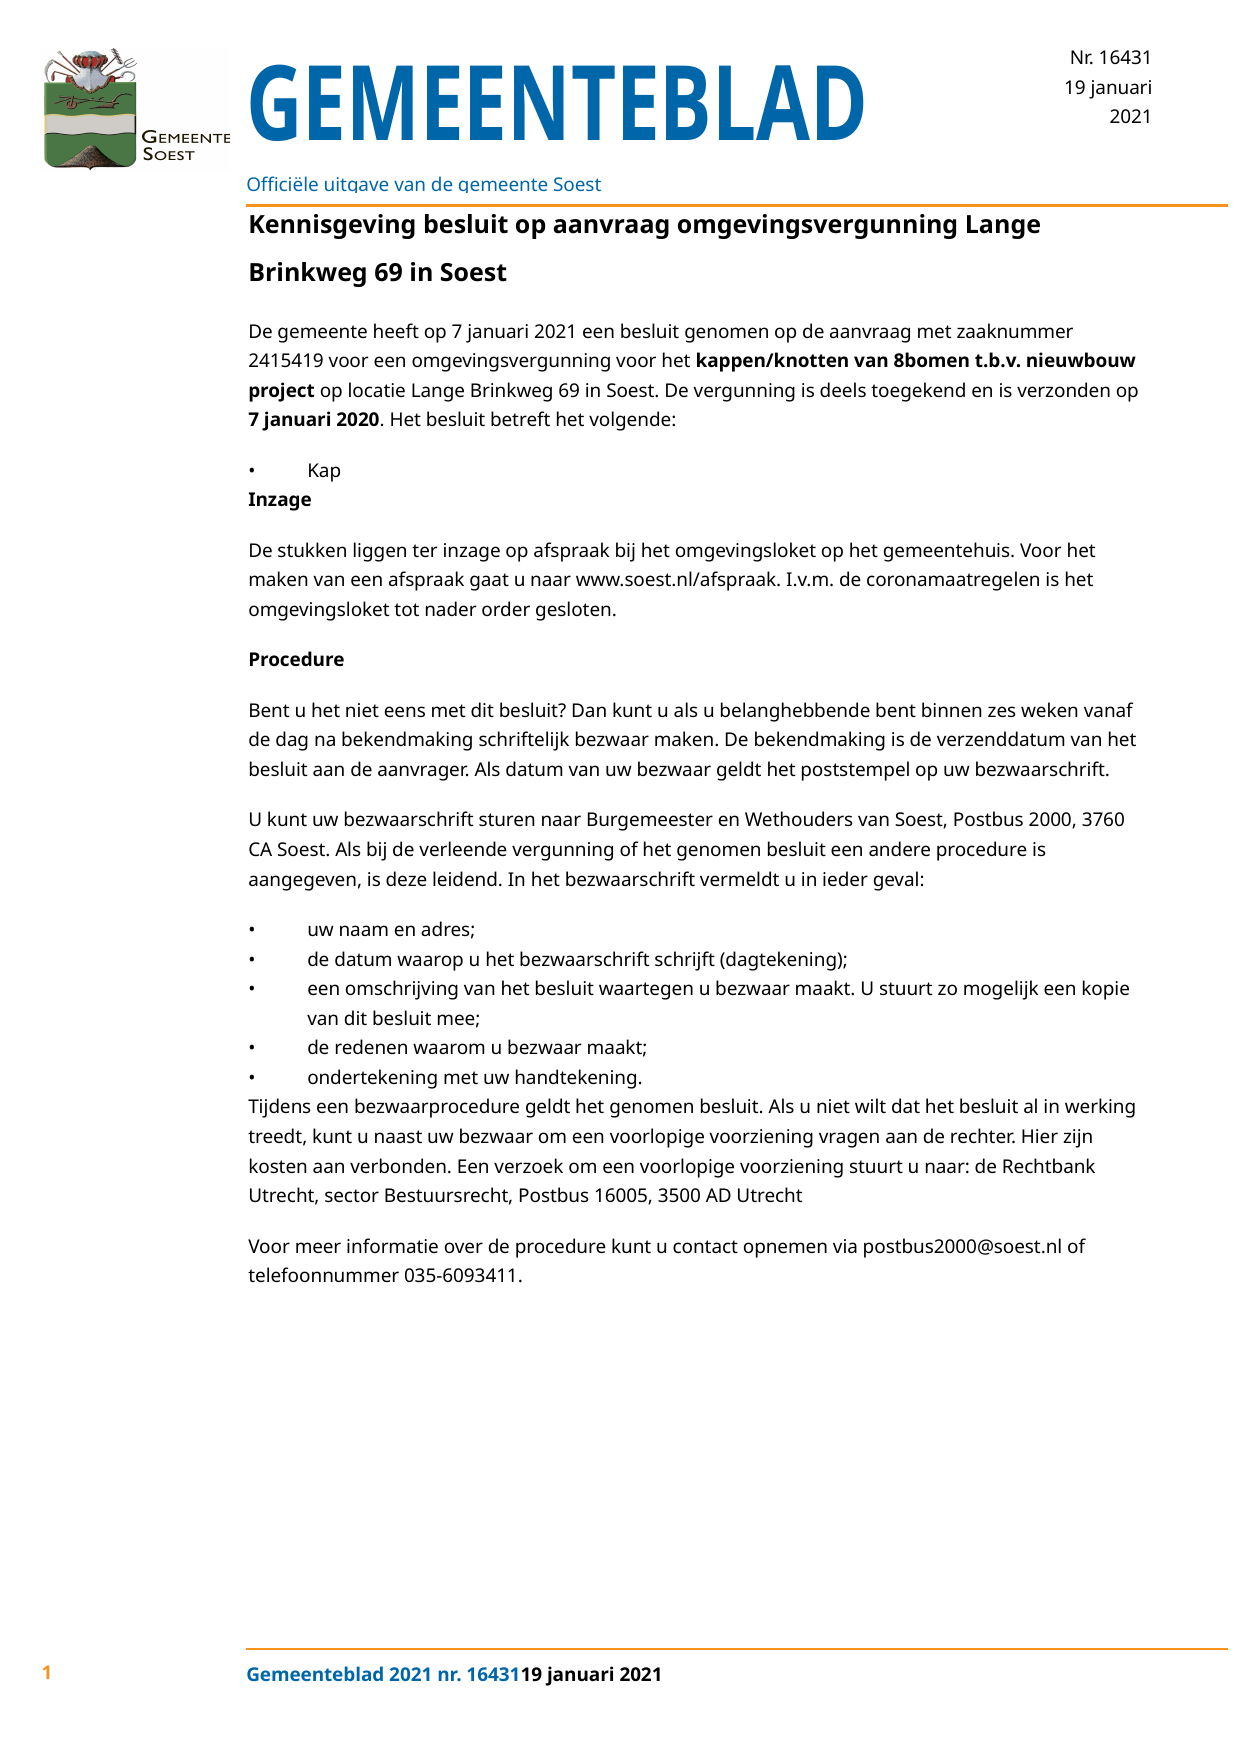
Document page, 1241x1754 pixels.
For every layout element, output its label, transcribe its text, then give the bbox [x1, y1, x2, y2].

text U kunt uw bezwaarschrift sturen naar Burgemeester en Wethouders van Soest, Postbus 2000, 3760 CA Soest. Als bij de verleende vergunning of het genomen besluit een andere procedure is aangegeven, is deze leidend. In het bezwaarschrift vermeldt u in ieder geval: [248, 807, 1152, 892]
text Tijdens een bezwaarprocedure geldt het genomen besluit. Als u niet wilt dat het besluit al in werking treedt, kunt u naast uw bezwaar om een voorlopige voorziening vragen aan de rechter. Hier zijn kosten aan verbonden. Een verzoek om een voorlopige voorziening stuurt u naar: de Rechtbank Utrecht, sector Bestuursrecht, Postbus 16005, 3500 AD Utrecht [248, 1094, 1152, 1208]
text De stukken liggen ter inzage op afspraak bij het omgevingsloket op het gemeentehuis. Voor het maken van een afspraak gaat u naar www.soest.nl/afspraak. I.v.m. de coronamaatregelen is het omgevingsloket tot nader order gesloten. [248, 537, 1152, 622]
list de datum waarop u het bezwaarschrift schrijft (dagtekening); [248, 946, 1152, 972]
text Procedure [248, 647, 1152, 672]
text De gemeente heeft op 7 januari 2021 een besluit genomen op de aanvraag met zaaknummer 2415419 voor een omgevingsvergunning voor het kappen/knotten van 8bomen t.b.v. nieuwbouw project op locatie Lange Brinkweg 69 in Soest. De vergunning is deels toegekend en is verzonden op 7 januari 2020. Het besluit betreft het volgende: [248, 318, 1152, 432]
text Kennisgeving besluit op aanvraag omgevingsvergunning Lange Brinkweg 69 in Soest [248, 207, 1152, 288]
list Kap [248, 457, 1152, 483]
list de redenen waarom u bezwaar maakt; [248, 1034, 1152, 1060]
text Bent u het niet eens met dit besluit? Dan kunt u als u belanghebbende bent binnen zes weken vanaf de dag na bekendmaking schriftelijk bezwaar maken. De bekendmaking is de verzenddatum van het besluit aan de aanvrager. Als datum van uw bezwaar geldt het poststempel op uw bezwaarschrift. [248, 697, 1152, 782]
picture [41, 47, 231, 172]
list een omschrijving van het besluit waartegen u bezwaar maakt. U stuurt zo mogelijk een kopie van dit besluit mee; [248, 975, 1152, 1031]
list ondertekening met uw handtekening. [248, 1064, 1152, 1090]
text Inzage [248, 487, 1152, 512]
text Voor meer informatie over de procedure kunt u contact opnemen via postbus2000@soest.nl of telefoonnummer 035-6093411. [248, 1233, 1152, 1288]
list uw naam en adres; [248, 916, 1152, 942]
